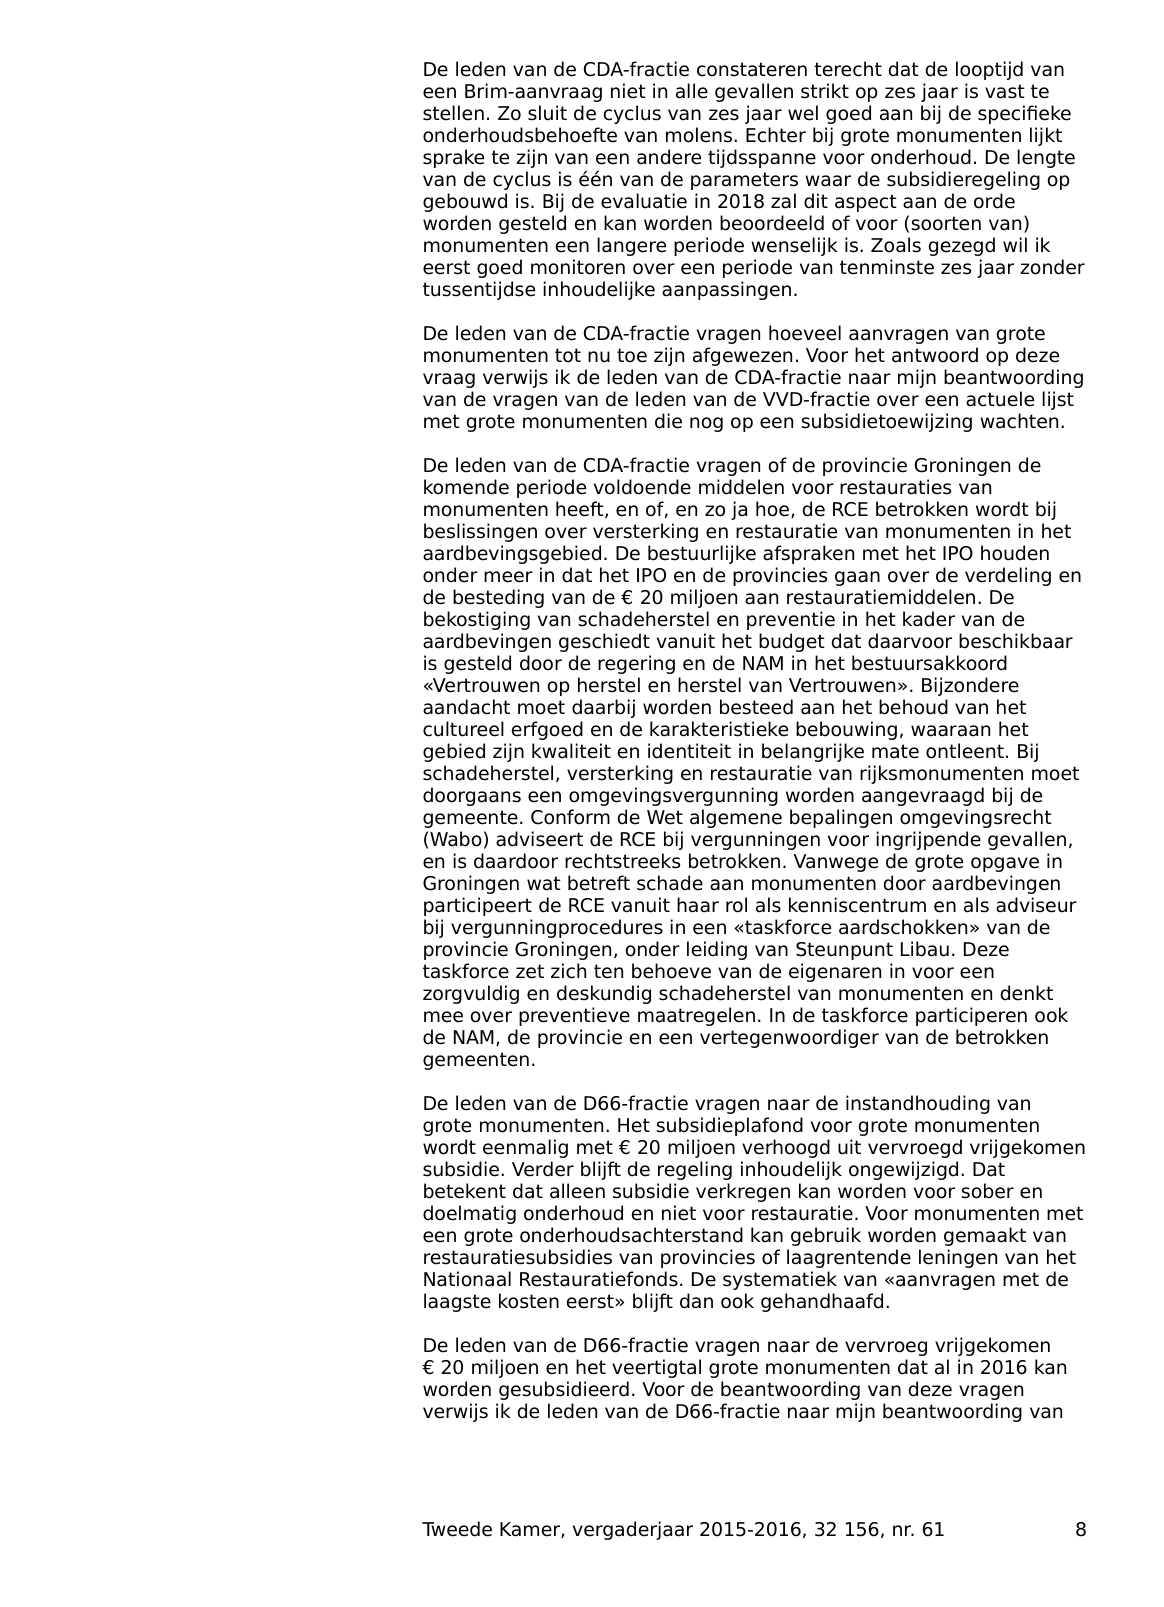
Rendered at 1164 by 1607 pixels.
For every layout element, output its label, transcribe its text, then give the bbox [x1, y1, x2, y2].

text De leden van de CDA-fractie constateren terecht dat de looptijd van een Brim-aanvraag niet in alle gevallen strikt op zes jaar is vast te stellen. Zo sluit de cyclus van zes jaar wel goed aan bij de specifieke onderhoudsbehoefte van molens. Echter bij grote monumenten lijkt sprake te zijn van een andere tijdsspanne voor onderhoud. De lengte van de cyclus is één van de parameters waar de subsidieregeling op gebouwd is. Bij de evaluatie in 2018 zal dit aspect aan de orde worden gesteld en kan worden beoordeeld of voor (soorten van) monumenten een langere periode wenselijk is. Zoals gezegd wil ik eerst goed monitoren over een periode van tenminste zes jaar zonder tussentijdse inhoudelijke aanpassingen. [422, 59, 1087, 301]
text De leden van de D66-fractie vragen naar de instandhouding van grote monumenten. Het subsidieplafond voor grote monumenten wordt eenmalig met € 20 miljoen verhoogd uit vervroegd vrijgekomen subsidie. Verder blijft de regeling inhoudelijk ongewijzigd. Dat betekent dat alleen subsidie verkregen kan worden voor sober en doelmatig onderhoud en niet voor restauratie. Voor monumenten met een grote onderhoudsachterstand kan gebruik worden gemaakt van restauratiesubsidies van provincies of laagrentende leningen van het Nationaal Restauratiefonds. De systematiek van «aanvragen met de laagste kosten eerst» blijft dan ook gehandhaafd. [422, 1093, 1087, 1312]
text De leden van de CDA-fractie vragen hoeveel aanvragen van grote monumenten tot nu toe zijn afgewezen. Voor het antwoord op deze vraag verwijs ik de leden van de CDA-fractie naar mijn beantwoording van de vragen van de leden van de VVD-fractie over een actuele lijst met grote monumenten die nog op een subsidietoewijzing wachten. [422, 323, 1087, 433]
text De leden van de CDA-fractie vragen of de provincie Groningen de komende periode voldoende middelen voor restauraties van monumenten heeft, en of, en zo ja hoe, de RCE betrokken wordt bij beslissingen over versterking en restauratie van monumenten in het aardbevingsgebied. De bestuurlijke afspraken met het IPO houden onder meer in dat het IPO en de provincies gaan over de verdeling en de besteding van de € 20 miljoen aan restauratiemiddelen. De bekostiging van schadeherstel en preventie in het kader van de aardbevingen geschiedt vanuit het budget dat daarvoor beschikbaar is gesteld door de regering en de NAM in het bestuursakkoord «Vertrouwen op herstel en herstel van Vertrouwen». Bijzondere aandacht moet daarbij worden besteed aan het behoud van het cultureel erfgoed en de karakteristieke bebouwing, waaraan het gebied zijn kwaliteit en identiteit in belangrijke mate ontleent. Bij schadeherstel, versterking en restauratie van rijksmonumenten moet doorgaans een omgevingsvergunning worden aangevraagd bij de gemeente. Conform de Wet algemene bepalingen omgevingsrecht (Wabo) adviseert de RCE bij vergunningen voor ingrijpende gevallen, en is daardoor rechtstreeks betrokken. Vanwege de grote opgave in Groningen wat betreft schade aan monumenten door aardbevingen participeert de RCE vanuit haar rol als kenniscentrum en als adviseur bij vergunningprocedures in een «taskforce aardschokken» van de provincie Groningen, onder leiding van Steunpunt Libau. Deze taskforce zet zich ten behoeve van de eigenaren in voor een zorgvuldig en deskundig schadeherstel van monumenten en denkt mee over preventieve maatregelen. In de taskforce participeren ook de NAM, de provincie en een vertegenwoordiger van de betrokken gemeenten. [422, 455, 1087, 1071]
text De leden van de D66-fractie vragen naar de vervroeg vrijgekomen € 20 miljoen en het veertigtal grote monumenten dat al in 2016 kan worden gesubsidieerd. Voor de beantwoording van deze vragen verwijs ik de leden van de D66-fractie naar mijn beantwoording van [422, 1335, 1087, 1423]
